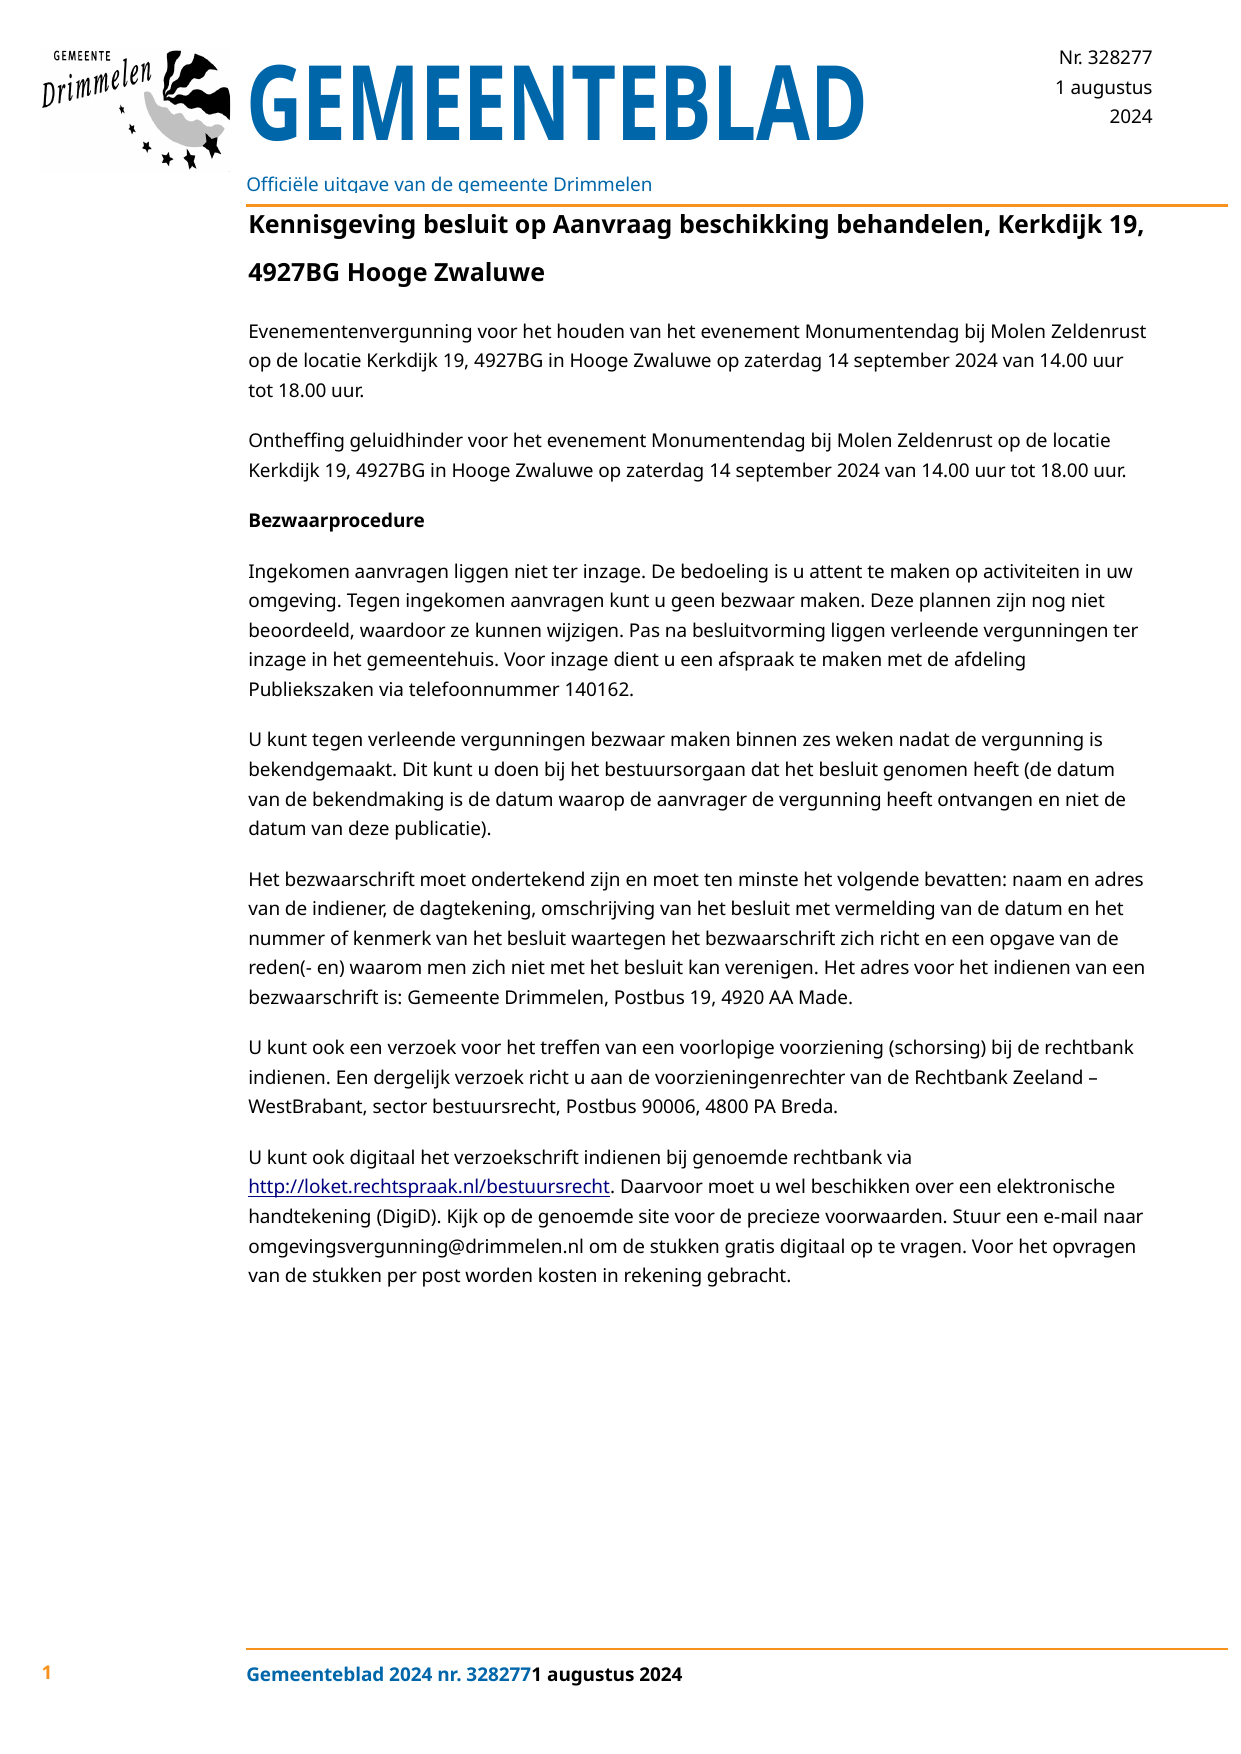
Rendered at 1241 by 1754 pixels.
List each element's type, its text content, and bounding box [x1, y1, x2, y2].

text Bezwaarprocedure [248, 507, 1152, 533]
text Ingekomen aanvragen liggen niet ter inzage. De bedoeling is u attent te maken op activiteiten in uw omgeving. Tegen ingekomen aanvragen kunt u geen bezwaar maken. Deze plannen zijn nog niet beoordeeld, waardoor ze kunnen wijzigen. Pas na besluitvorming liggen verleende vergunningen ter inzage in het gemeentehuis. Voor inzage dient u een afspraak te maken met de afdeling Publiekszaken via telefoonnummer 140162. [248, 558, 1152, 702]
text Ontheffing geluidhinder voor het evenement Monumentendag bij Molen Zeldenrust op de locatie Kerkdijk 19, 4927BG in Hooge Zwaluwe op zaterdag 14 september 2024 van 14.00 uur tot 18.00 uur. [248, 427, 1152, 483]
picture [41, 47, 231, 172]
text Evenementenvergunning voor het houden van het evenement Monumentendag bij Molen Zeldenrust op de locatie Kerkdijk 19, 4927BG in Hooge Zwaluwe op zaterdag 14 september 2024 van 14.00 uur tot 18.00 uur. [248, 318, 1152, 403]
text Kennisgeving besluit op Aanvraag beschikking behandelen, Kerkdijk 19, 4927BG Hooge Zwaluwe [248, 207, 1152, 288]
text U kunt ook digitaal het verzoekschrift indienen bij genoemde rechtbank via http://loket.rechtspraak.nl/bestuursrecht. Daarvoor moet u wel beschikken over een elektronische handtekening (DigiD). Kijk op de genoemde site voor de precieze voorwaarden. Stuur een e-mail naar omgevingsvergunning@drimmelen.nl om de stukken gratis digitaal op te vragen. Voor het opvragen van de stukken per post worden kosten in rekening gebracht. [248, 1144, 1152, 1288]
text U kunt ook een verzoek voor het treffen van een voorlopige voorziening (schorsing) bij de rechtbank indienen. Een dergelijk verzoek richt u aan de voorzieningenrechter van de Rechtbank Zeeland – WestBrabant, sector bestuursrecht, Postbus 90006, 4800 PA Breda. [248, 1034, 1152, 1119]
text Het bezwaarschrift moet ondertekend zijn en moet ten minste het volgende bevatten: naam en adres van de indiener, de dagtekening, omschrijving van het besluit met vermelding van de datum en het nummer of kenmerk van het besluit waartegen het bezwaarschrift zich richt en een opgave van de reden(- en) waarom men zich niet met het besluit kan verenigen. Het adres voor het indienen van een bezwaarschrift is: Gemeente Drimmelen, Postbus 19, 4920 AA Made. [248, 866, 1152, 1010]
text U kunt tegen verleende vergunningen bezwaar maken binnen zes weken nadat de vergunning is bekendgemaakt. Dit kunt u doen bij het bestuursorgaan dat het besluit genomen heeft (de datum van de bekendmaking is de datum waarop de aanvrager de vergunning heeft ontvangen en niet de datum van deze publicatie). [248, 727, 1152, 841]
